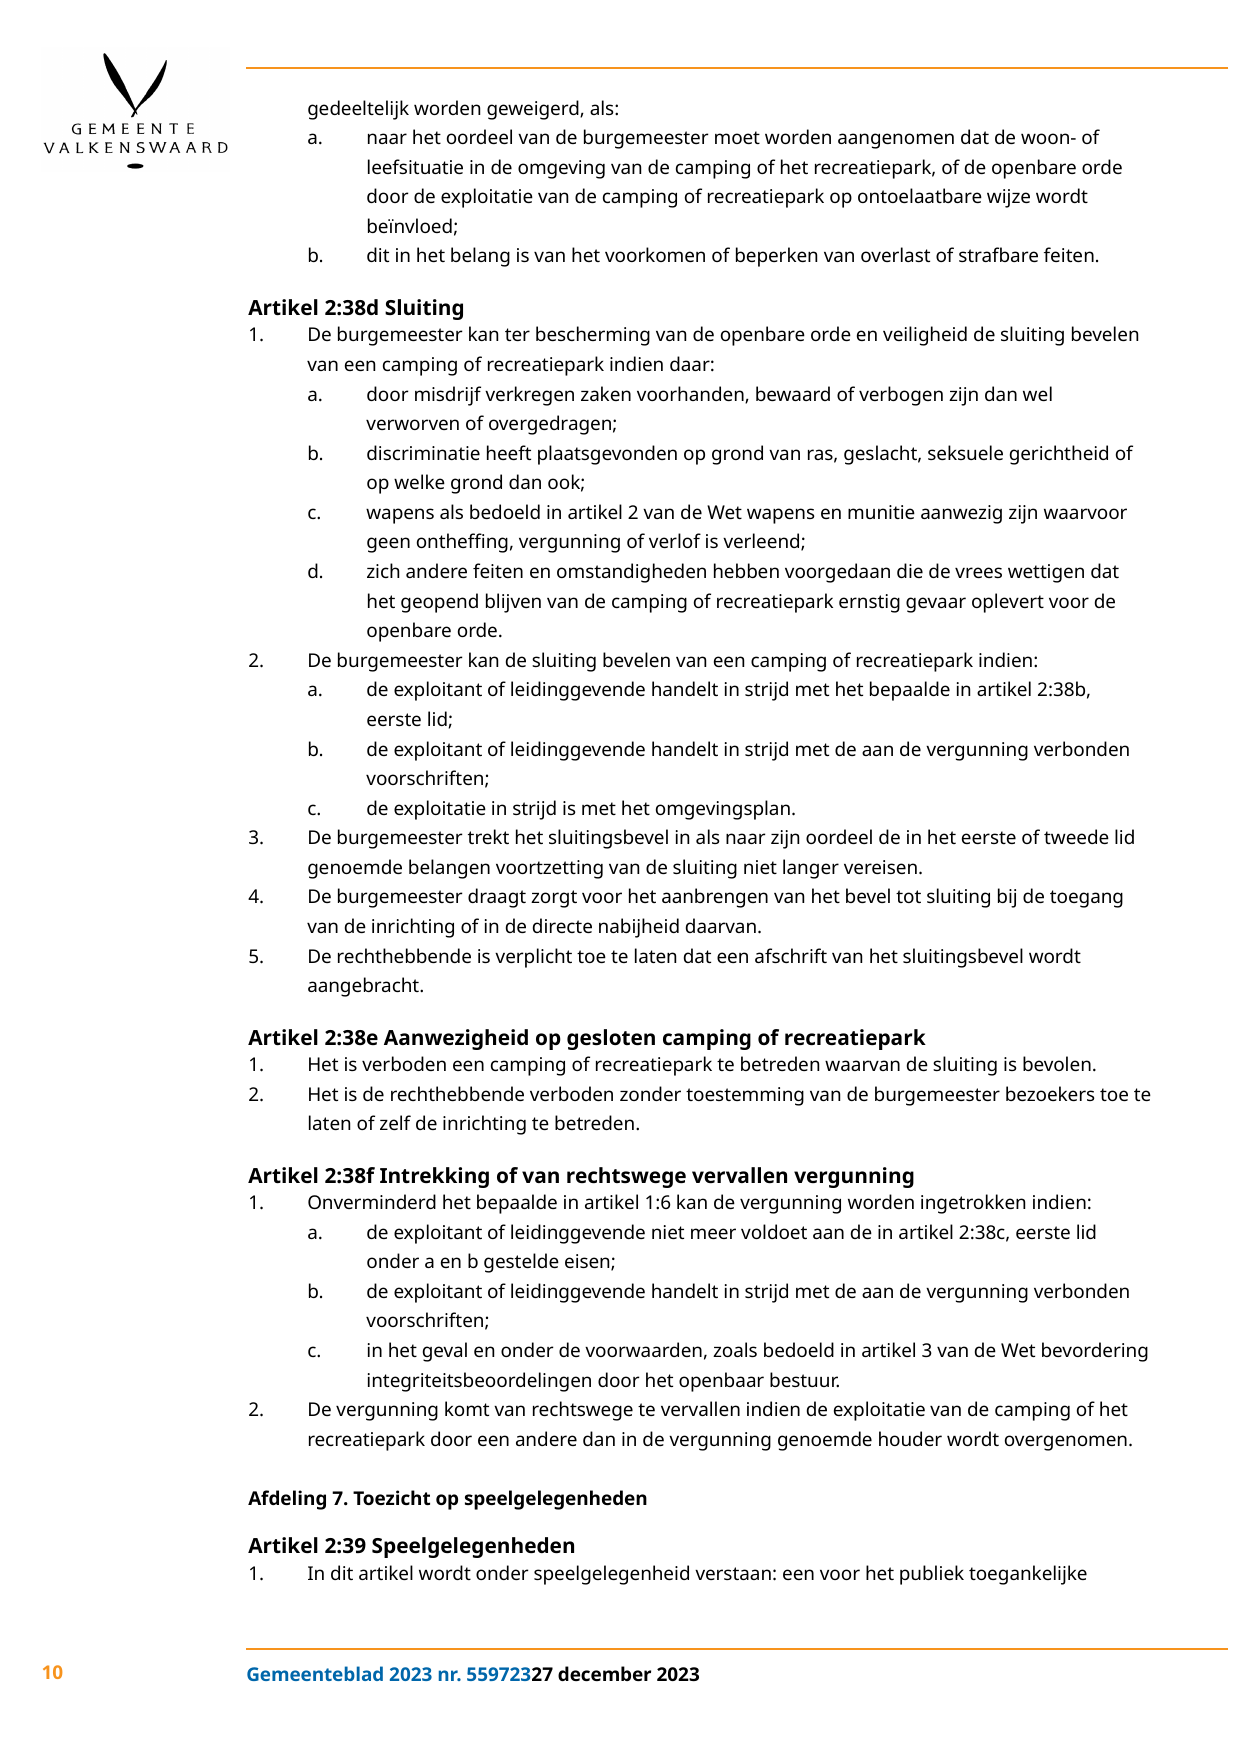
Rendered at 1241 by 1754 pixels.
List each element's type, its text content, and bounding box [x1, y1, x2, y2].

list naar het oordeel van de burgemeester moet worden aangenomen dat de woon- of leefsituatie in de omgeving van de camping of het recreatiepark, of de openbare orde door de exploitatie van de camping of recreatiepark op ontoelaatbare wijze wordt beïnvloed; [307, 124, 1152, 239]
text Artikel 2:39 Speelgelegenheden [248, 1532, 1152, 1560]
list De rechthebbende is verplicht toe te laten dat een afschrift van het sluitingsbevel wordt aangebracht. [248, 943, 1152, 998]
text Artikel 2:38e Aanwezigheid op gesloten camping of recreatiepark [248, 1023, 1152, 1051]
text Artikel 2:38d Sluiting [248, 293, 1152, 322]
list De burgemeester draagt zorgt voor het aanbrengen van het bevel tot sluiting bij de toegang van de inrichting of in de directe nabijheid daarvan. [248, 884, 1152, 939]
list in het geval en onder de voorwaarden, zoals bedoeld in artikel 3 van de Wet bevordering integriteitsbeoordelingen door het openbaar bestuur. [307, 1337, 1152, 1392]
text Afdeling 7. Toezicht op speelgelegenheden [248, 1485, 1152, 1511]
picture [41, 47, 231, 172]
list Het is verboden een camping of recreatiepark te betreden waarvan de sluiting is bevolen. [248, 1051, 1152, 1077]
list zich andere feiten en omstandigheden hebben voorgedaan die de vrees wettigen dat het geopend blijven van de camping of recreatiepark ernstig gevaar oplevert voor de openbare orde. [307, 558, 1152, 643]
list Het is de rechthebbende verboden zonder toestemming van de burgemeester bezoekers toe te laten of zelf de inrichting te betreden. [248, 1081, 1152, 1136]
list Onverminderd het bepaalde in artikel 1:6 kan de vergunning worden ingetrokken indien: [248, 1189, 1152, 1215]
list de exploitant of leidinggevende handelt in strijd met de aan de vergunning verbonden voorschriften; [307, 736, 1152, 791]
list De burgemeester trekt het sluitingsbevel in als naar zijn oordeel de in het eerste of tweede lid genoemde belangen voortzetting van de sluiting niet langer vereisen. [248, 824, 1152, 880]
text Artikel 2:38f Intrekking of van rechtswege vervallen vergunning [248, 1161, 1152, 1189]
list discriminatie heeft plaatsgevonden op grond van ras, geslacht, seksuele gerichtheid of op welke grond dan ook; [307, 440, 1152, 495]
list de exploitant of leidinggevende handelt in strijd met het bepaalde in artikel 2:38b, eerste lid; [307, 677, 1152, 732]
list de exploitant of leidinggevende handelt in strijd met de aan de vergunning verbonden voorschriften; [307, 1278, 1152, 1333]
list De burgemeester kan de sluiting bevelen van een camping of recreatiepark indien: [248, 647, 1152, 673]
list de exploitant of leidinggevende niet meer voldoet aan de in artikel 2:38c, eerste lid onder a en b gestelde eisen; [307, 1219, 1152, 1274]
list door misdrijf verkregen zaken voorhanden, bewaard of verbogen zijn dan wel verworven of overgedragen; [307, 381, 1152, 436]
list wapens als bedoeld in artikel 2 van de Wet wapens en munitie aanwezig zijn waarvoor geen ontheffing, vergunning of verlof is verleend; [307, 499, 1152, 554]
list gedeeltelijk worden geweigerd, als: [248, 95, 1152, 121]
list De burgemeester kan ter bescherming van de openbare orde en veiligheid de sluiting bevelen van een camping of recreatiepark indien daar: [248, 322, 1152, 377]
list de exploitatie in strijd is met het omgevingsplan. [307, 795, 1152, 821]
list dit in het belang is van het voorkomen of beperken van overlast of strafbare feiten. [307, 243, 1152, 268]
list In dit artikel wordt onder speelgelegenheid verstaan: een voor het publiek toegankelijke [248, 1560, 1152, 1586]
list De vergunning komt van rechtswege te vervallen indien de exploitatie van de camping of het recreatiepark door een andere dan in de vergunning genoemde houder wordt overgenomen. [248, 1396, 1152, 1452]
